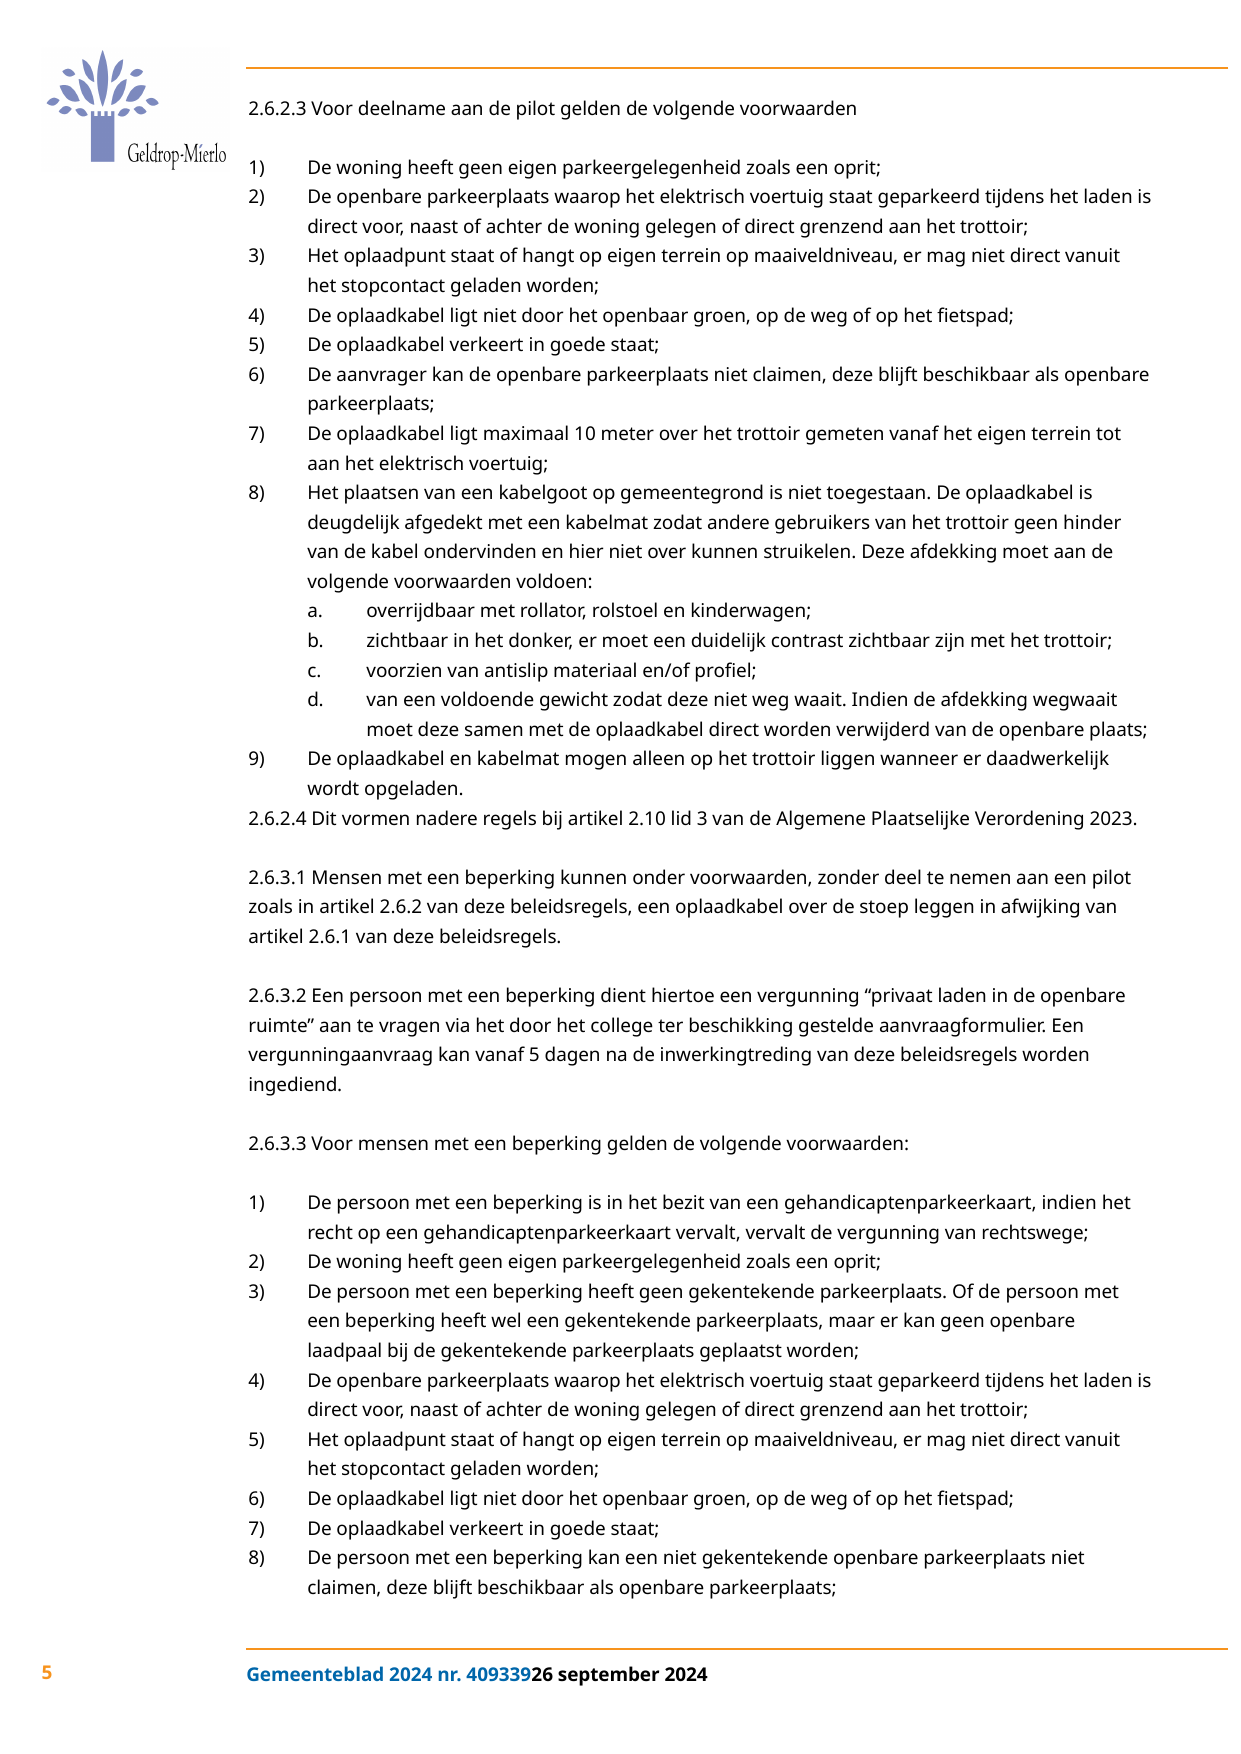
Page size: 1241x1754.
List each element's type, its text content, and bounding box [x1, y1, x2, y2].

list De oplaadkabel ligt niet door het openbaar groen, op de weg of op het fietspad; [248, 1485, 1152, 1511]
list De aanvrager kan de openbare parkeerplaats niet claimen, deze blijft beschikbaar als openbare parkeerplaats; [248, 361, 1152, 416]
list van een voldoende gewicht zodat deze niet weg waait. Indien de afdekking wegwaait moet deze samen met de oplaadkabel direct worden verwijderd van de openbare plaats; [307, 686, 1152, 742]
list De oplaadkabel ligt niet door het openbaar groen, op de weg of op het fietspad; [248, 302, 1152, 328]
list De persoon met een beperking heeft geen gekentekende parkeerplaats. Of de persoon met een beperking heeft wel een gekentekende parkeerplaats, maar er kan geen openbare laadpaal bij de gekentekende parkeerplaats geplaatst worden; [248, 1278, 1152, 1363]
list De openbare parkeerplaats waarop het elektrisch voertuig staat geparkeerd tijdens het laden is direct voor, naast of achter de woning gelegen of direct grenzend aan het trottoir; [248, 1367, 1152, 1422]
list Het oplaadpunt staat of hangt op eigen terrein op maaiveldniveau, er mag niet direct vanuit het stopcontact geladen worden; [248, 1426, 1152, 1481]
list De oplaadkabel en kabelmat mogen alleen op het trottoir liggen wanneer er daadwerkelijk wordt opgeladen. [248, 746, 1152, 801]
picture [41, 47, 231, 172]
list De openbare parkeerplaats waarop het elektrisch voertuig staat geparkeerd tijdens het laden is direct voor, naast of achter de woning gelegen of direct grenzend aan het trottoir; [248, 183, 1152, 239]
list De woning heeft geen eigen parkeergelegenheid zoals een oprit; [248, 154, 1152, 180]
list De oplaadkabel verkeert in goede staat; [248, 331, 1152, 357]
text 2.6.3.1 Mensen met een beperking kunnen onder voorwaarden, zonder deel te nemen aan een pilot zoals in artikel 2.6.2 van deze beleidsregels, een oplaadkabel over de stoep leggen in afwijking van artikel 2.6.1 van deze beleidsregels. [248, 864, 1152, 949]
text 2.6.2.4 Dit vormen nadere regels bij artikel 2.10 lid 3 van de Algemene Plaatselijke Verordening 2023. [248, 805, 1152, 831]
text 2.6.2.3 Voor deelname aan de pilot gelden de volgende voorwaarden [248, 95, 1152, 121]
list De persoon met een beperking kan een niet gekentekende openbare parkeerplaats niet claimen, deze blijft beschikbaar als openbare parkeerplaats; [248, 1544, 1152, 1600]
list Het oplaadpunt staat of hangt op eigen terrein op maaiveldniveau, er mag niet direct vanuit het stopcontact geladen worden; [248, 243, 1152, 298]
list De oplaadkabel ligt maximaal 10 meter over het trottoir gemeten vanaf het eigen terrein tot aan het elektrisch voertuig; [248, 420, 1152, 476]
list De oplaadkabel verkeert in goede staat; [248, 1515, 1152, 1541]
list zichtbaar in het donker, er moet een duidelijk contrast zichtbaar zijn met het trottoir; [307, 627, 1152, 653]
list overrijdbaar met rollator, rolstoel en kinderwagen; [307, 598, 1152, 623]
list voorzien van antislip materiaal en/of profiel; [307, 657, 1152, 683]
text 2.6.3.3 Voor mensen met een beperking gelden de volgende voorwaarden: [248, 1130, 1152, 1156]
list De persoon met een beperking is in het bezit van een gehandicaptenparkeerkaart, indien het recht op een gehandicaptenparkeerkaart vervalt, vervalt de vergunning van rechtswege; [248, 1189, 1152, 1245]
list Het plaatsen van een kabelgoot op gemeentegrond is niet toegestaan. De oplaadkabel is deugdelijk afgedekt met een kabelmat zodat andere gebruikers van het trottoir geen hinder van de kabel ondervinden en hier niet over kunnen struikelen. Deze afdekking moet aan de volgende voorwaarden voldoen: [248, 479, 1152, 594]
text 2.6.3.2 Een persoon met een beperking dient hiertoe een vergunning “privaat laden in de openbare ruimte” aan te vragen via het door het college ter beschikking gestelde aanvraagformulier. Een vergunningaanvraag kan vanaf 5 dagen na de inwerkingtreding van deze beleidsregels worden ingediend. [248, 982, 1152, 1097]
list De woning heeft geen eigen parkeergelegenheid zoals een oprit; [248, 1248, 1152, 1274]
